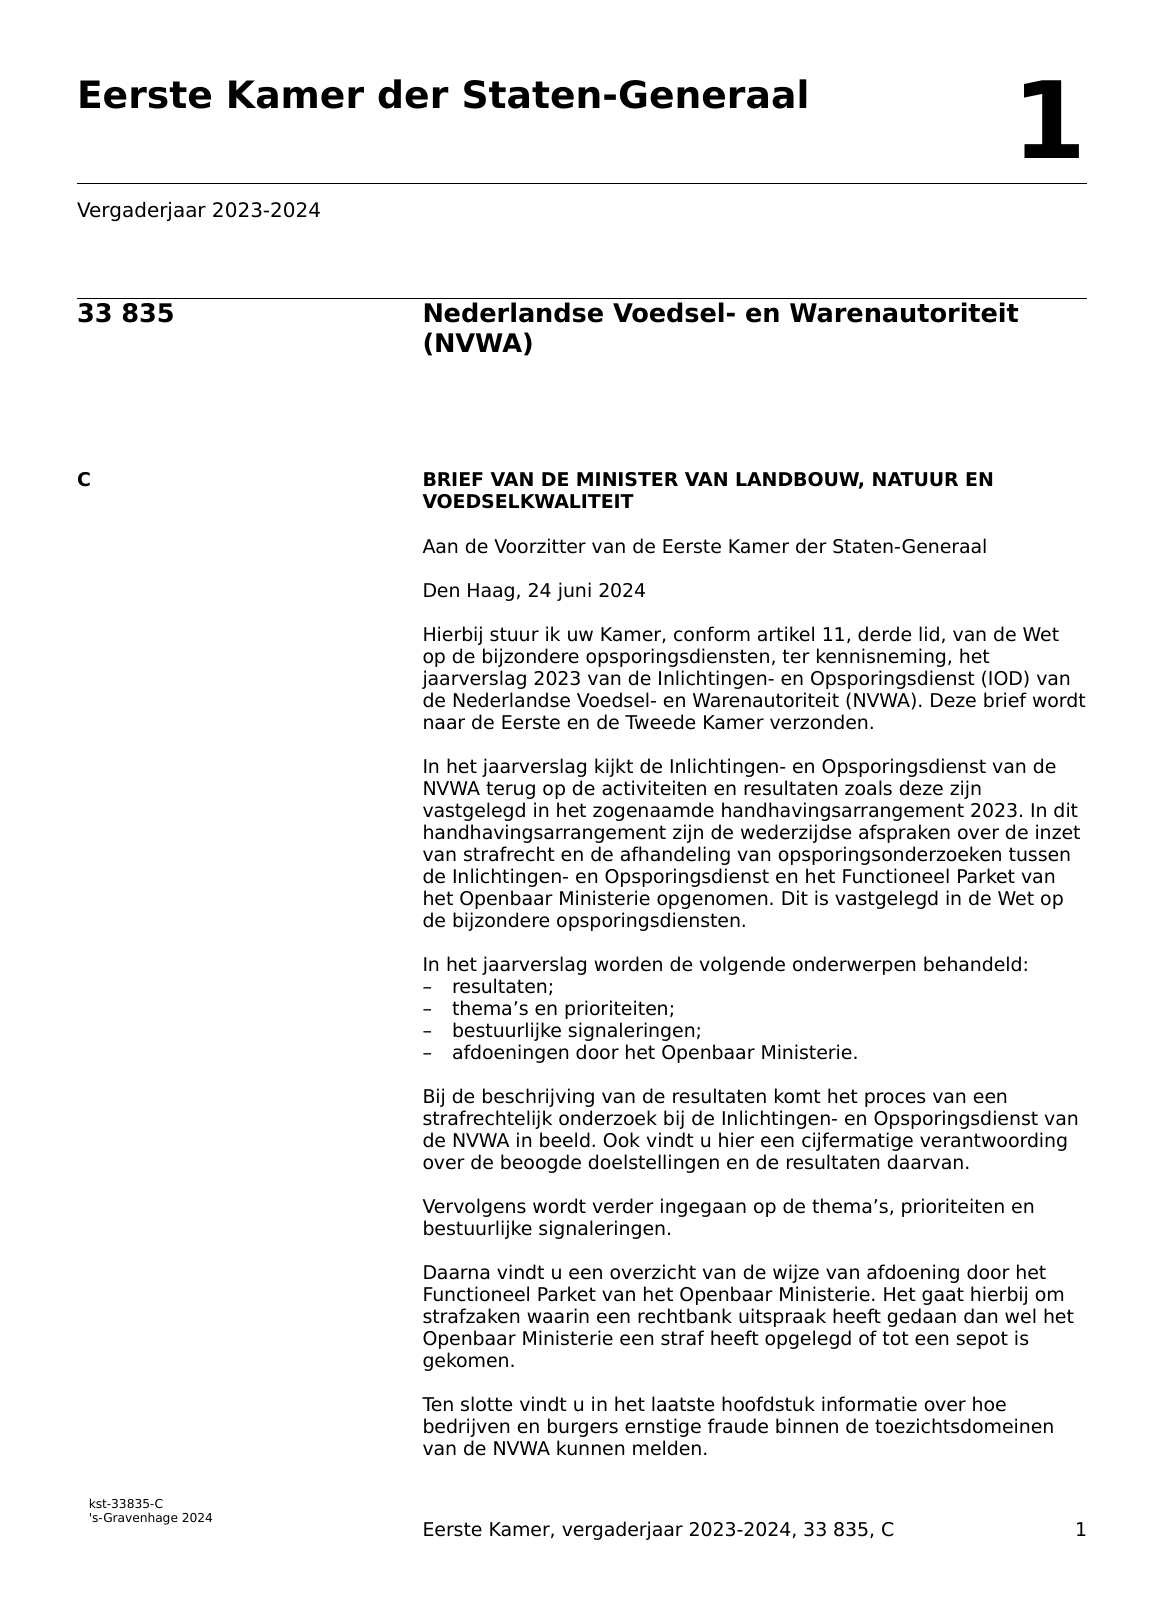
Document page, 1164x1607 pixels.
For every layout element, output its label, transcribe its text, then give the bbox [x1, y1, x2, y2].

table_cell Vergaderjaar 2023-2024 [77, 184, 1087, 298]
text 's-Gravenhage 2024 [88, 1511, 323, 1525]
text Aan de Voorzitter van de Eerste Kamer der Staten-Generaal [422, 536, 1087, 557]
table_header Eerste Kamer der Staten-Generaal [77, 59, 886, 183]
text – bestuurlijke signaleringen; [422, 1020, 1087, 1042]
text – afdoeningen door het Openbaar Ministerie. [422, 1042, 1087, 1064]
text Den Haag, 24 juni 2024 [422, 580, 1087, 602]
text – resultaten; [422, 976, 1087, 998]
subtitle C BRIEF VAN DE MINISTER VAN LANDBOUW, NATUUR EN VOEDSELKWALITEIT [77, 469, 1087, 513]
table_header 1 [886, 59, 1087, 183]
text kst-33835-C [88, 1497, 323, 1511]
subtitle 33 835 Nederlandse Voedsel- en Warenautoriteit (NVWA) [77, 299, 1087, 358]
text In het jaarverslag worden de volgende onderwerpen behandeld: [422, 954, 1087, 976]
text – thema’s en prioriteiten; [422, 998, 1087, 1020]
text Bij de beschrijving van de resultaten komt het proces van een strafrechtelijk onderzoek bij de Inlichtingen- en Opsporingsdienst van de NVWA in beeld. Ook vindt u hier een cijfermatige verantwoording over de beoogde doelstellingen en de resultaten daarvan. [422, 1086, 1087, 1174]
text In het jaarverslag kijkt de Inlichtingen- en Opsporingsdienst van de NVWA terug op de activiteiten en resultaten zoals deze zijn vastgelegd in het zogenaamde handhavingsarrangement 2023. In dit handhavingsarrangement zijn de wederzijdse afspraken over de inzet van strafrecht en de afhandeling van opsporingsonderzoeken tussen de Inlichtingen- en Opsporingsdienst en het Functioneel Parket van het Openbaar Ministerie opgenomen. Dit is vastgelegd in de Wet op de bijzondere opsporingsdiensten. [422, 756, 1087, 932]
text Daarna vindt u een overzicht van de wijze van afdoening door het Functioneel Parket van het Openbaar Ministerie. Het gaat hierbij om strafzaken waarin een rechtbank uitspraak heeft gedaan dan wel het Openbaar Ministerie een straf heeft opgelegd of tot een sepot is gekomen. [422, 1262, 1087, 1372]
text Hierbij stuur ik uw Kamer, conform artikel 11, derde lid, van de Wet op de bijzondere opsporingsdiensten, ter kennisneming, het jaarverslag 2023 van de Inlichtingen- en Opsporingsdienst (IOD) van de Nederlandse Voedsel- en Warenautoriteit (NVWA). Deze brief wordt naar de Eerste en de Tweede Kamer verzonden. [422, 624, 1087, 734]
text Vervolgens wordt verder ingegaan op de thema’s, prioriteiten en bestuurlijke signaleringen. [422, 1196, 1087, 1240]
text Ten slotte vindt u in het laatste hoofdstuk informatie over hoe bedrijven en burgers ernstige fraude binnen de toezichtsdomeinen van de NVWA kunnen melden. [422, 1394, 1087, 1460]
